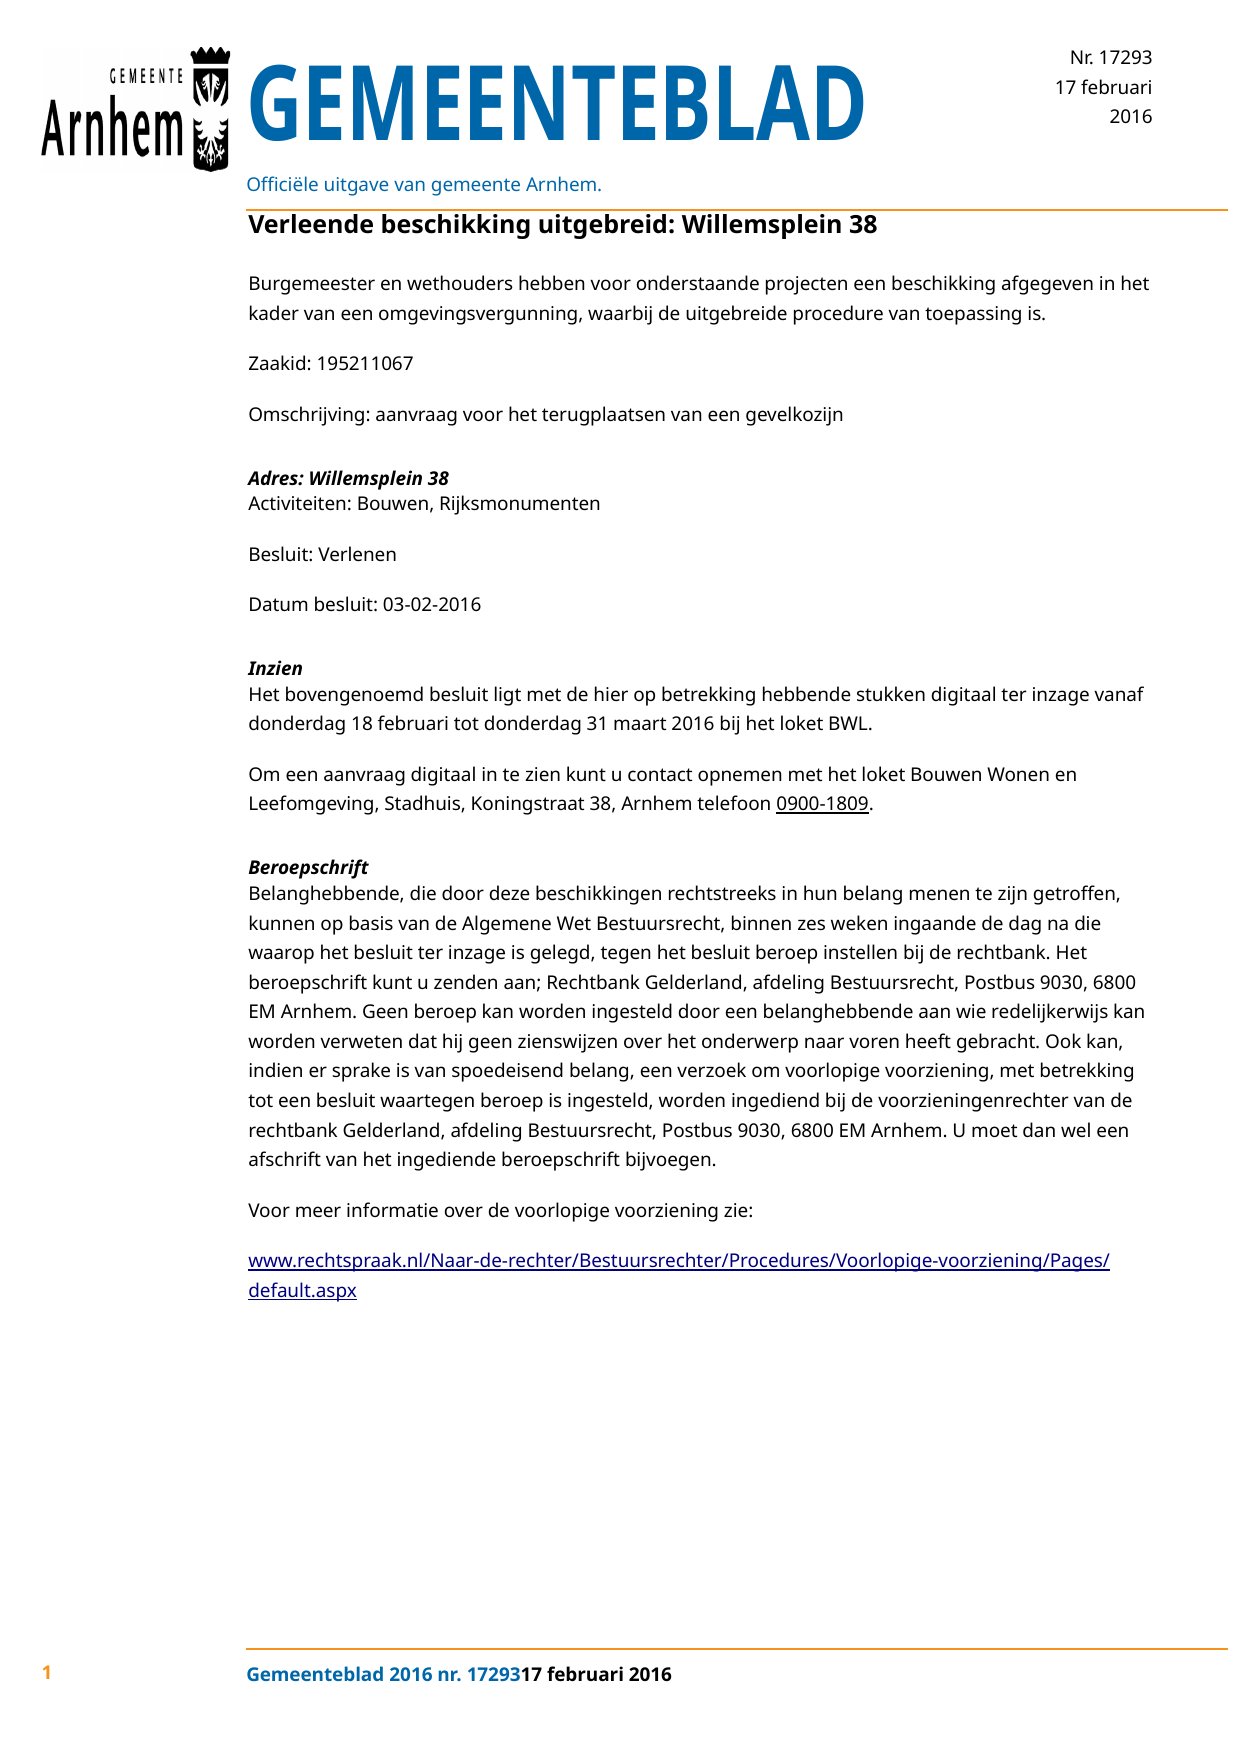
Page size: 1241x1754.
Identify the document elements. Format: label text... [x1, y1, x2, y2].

text Inzien [248, 655, 1152, 681]
picture [41, 47, 231, 172]
text Zaakid: 195211067 [248, 350, 1152, 376]
text Het bovengenoemd besluit ligt met de hier op betrekking hebbende stukken digitaal ter inzage vanaf donderdag 18 februari tot donderdag 31 maart 2016 bij het loket BWL. [248, 681, 1152, 736]
text Beroepschrift [248, 854, 1152, 880]
text Besluit: Verlenen [248, 541, 1152, 567]
text Verleende beschikking uitgebreid: Willemsplein 38 [248, 211, 1152, 241]
text Om een aanvraag digitaal in te zien kunt u contact opnemen met het loket Bouwen Wonen en Leefomgeving, Stadhuis, Koningstraat 38, Arnhem telefoon 0900-1809. [248, 761, 1152, 816]
text Activiteiten: Bouwen, Rijksmonumenten [248, 490, 1152, 516]
text www.rechtspraak.nl/Naar-de-rechter/Bestuursrechter/Procedures/Voorlopige-voorziening/Pages/default.aspx [248, 1247, 1152, 1303]
text Voor meer informatie over de voorlopige voorziening zie: [248, 1197, 1152, 1223]
text Datum besluit: 03-02-2016 [248, 591, 1152, 617]
text Adres: Willemsplein 38 [248, 465, 1152, 490]
text Burgemeester en wethouders hebben voor onderstaande projecten een beschikking afgegeven in het kader van een omgevingsvergunning, waarbij de uitgebreide procedure van toepassing is. [248, 270, 1152, 326]
text Omschrijving: aanvraag voor het terugplaatsen van een gevelkozijn [248, 401, 1152, 426]
text Belanghebbende, die door deze beschikkingen rechtstreeks in hun belang menen te zijn getroffen, kunnen op basis van de Algemene Wet Bestuursrecht, binnen zes weken ingaande de dag na die waarop het besluit ter inzage is gelegd, tegen het besluit beroep instellen bij de rechtbank. Het beroepschrift kunt u zenden aan; Rechtbank Gelderland, afdeling Bestuursrecht, Postbus 9030, 6800 EM Arnhem. Geen beroep kan worden ingesteld door een belanghebbende aan wie redelijkerwijs kan worden verweten dat hij geen zienswijzen over het onderwerp naar voren heeft gebracht. Ook kan, indien er sprake is van spoedeisend belang, een verzoek om voorlopige voorziening, met betrekking tot een besluit waartegen beroep is ingesteld, worden ingediend bij de voorzieningenrechter van de rechtbank Gelderland, afdeling Bestuursrecht, Postbus 9030, 6800 EM Arnhem. U moet dan wel een afschrift van het ingediende beroepschrift bijvoegen. [248, 880, 1152, 1172]
